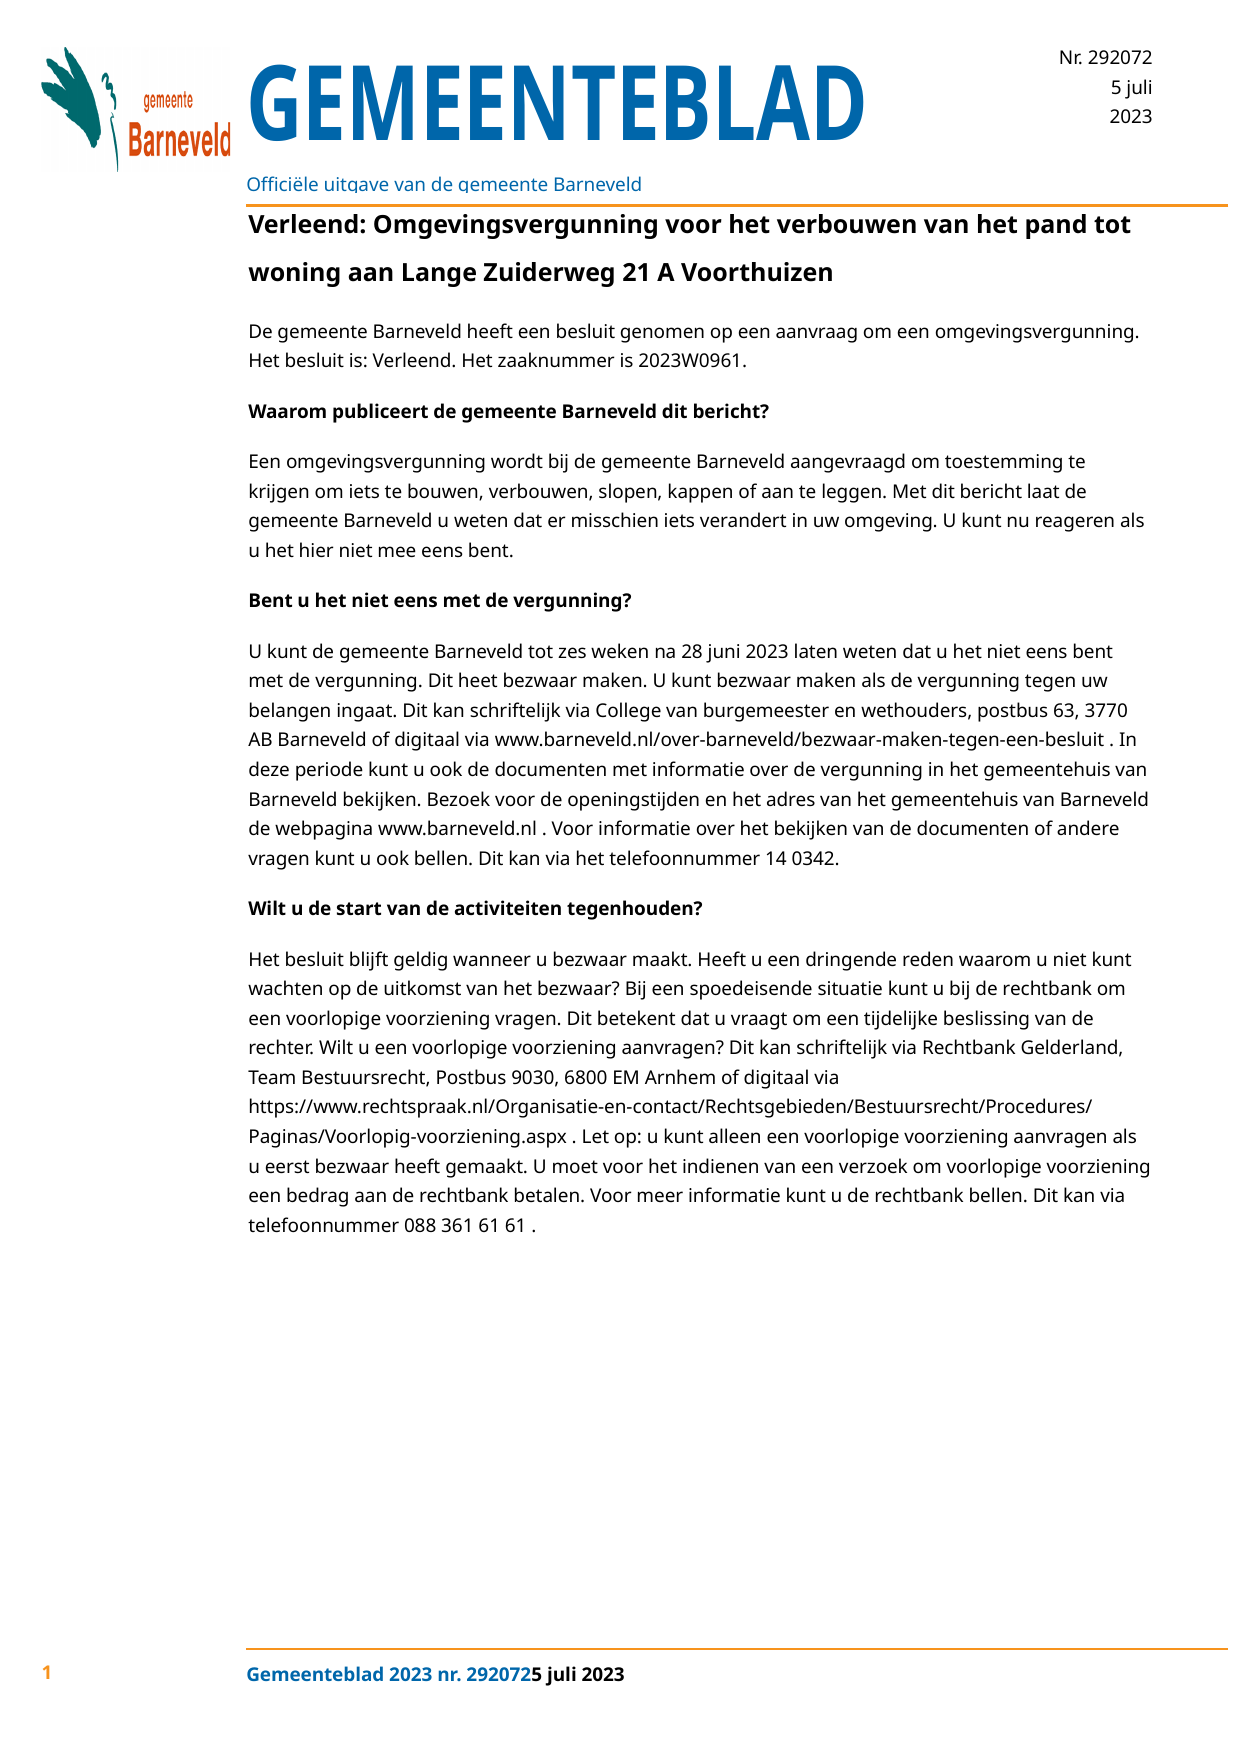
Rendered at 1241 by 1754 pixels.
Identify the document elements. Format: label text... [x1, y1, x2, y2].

text De gemeente Barneveld heeft een besluit genomen op een aanvraag om een omgevingsvergunning. Het besluit is: Verleend. Het zaaknummer is 2023W0961. [248, 318, 1152, 373]
text Waarom publiceert de gemeente Barneveld dit bericht? [248, 398, 1152, 424]
text U kunt de gemeente Barneveld tot zes weken na 28 juni 2023 laten weten dat u het niet eens bent met de vergunning. Dit heet bezwaar maken. U kunt bezwaar maken als de vergunning tegen uw belangen ingaat. Dit kan schriftelijk via College van burgemeester en wethouders, postbus 63, 3770 AB Barneveld of digitaal via www.barneveld.nl/over-barneveld/bezwaar-maken-tegen-een-besluit . In deze periode kunt u ook de documenten met informatie over de vergunning in het gemeentehuis van Barneveld bekijken. Bezoek voor de openingstijden en het adres van het gemeentehuis van Barneveld de webpagina www.barneveld.nl . Voor informatie over het bekijken van de documenten of andere vragen kunt u ook bellen. Dit kan via het telefoonnummer 14 0342. [248, 638, 1152, 871]
text Bent u het niet eens met de vergunning? [248, 587, 1152, 613]
text Wilt u de start van de activiteiten tegenhouden? [248, 895, 1152, 921]
text Een omgevingsvergunning wordt bij de gemeente Barneveld aangevraagd om toestemming te krijgen om iets te bouwen, verbouwen, slopen, kappen of aan te leggen. Met dit bericht laat de gemeente Barneveld u weten dat er misschien iets verandert in uw omgeving. U kunt nu reageren als u het hier niet mee eens bent. [248, 448, 1152, 563]
text Verleend: Omgevingsvergunning voor het verbouwen van het pand tot woning aan Lange Zuiderweg 21 A Voorthuizen [248, 207, 1152, 288]
text Het besluit blijft geldig wanneer u bezwaar maakt. Heeft u een dringende reden waarom u niet kunt wachten op de uitkomst van het bezwaar? Bij een spoedeisende situatie kunt u bij de rechtbank om een voorlopige voorziening vragen. Dit betekent dat u vraagt om een tijdelijke beslissing van de rechter. Wilt u een voorlopige voorziening aanvragen? Dit kan schriftelijk via Rechtbank Gelderland, Team Bestuursrecht, Postbus 9030, 6800 EM Arnhem of digitaal via https://www.rechtspraak.nl/Organisatie-en-contact/Rechtsgebieden/Bestuursrecht/Procedures/Paginas/Voorlopig-voorziening.aspx . Let op: u kunt alleen een voorlopige voorziening aanvragen als u eerst bezwaar heeft gemaakt. U moet voor het indienen van een verzoek om voorlopige voorziening een bedrag aan de rechtbank betalen. Voor meer informatie kunt u de rechtbank bellen. Dit kan via telefoonnummer 088 361 61 61 . [248, 946, 1152, 1238]
picture [41, 47, 231, 172]
